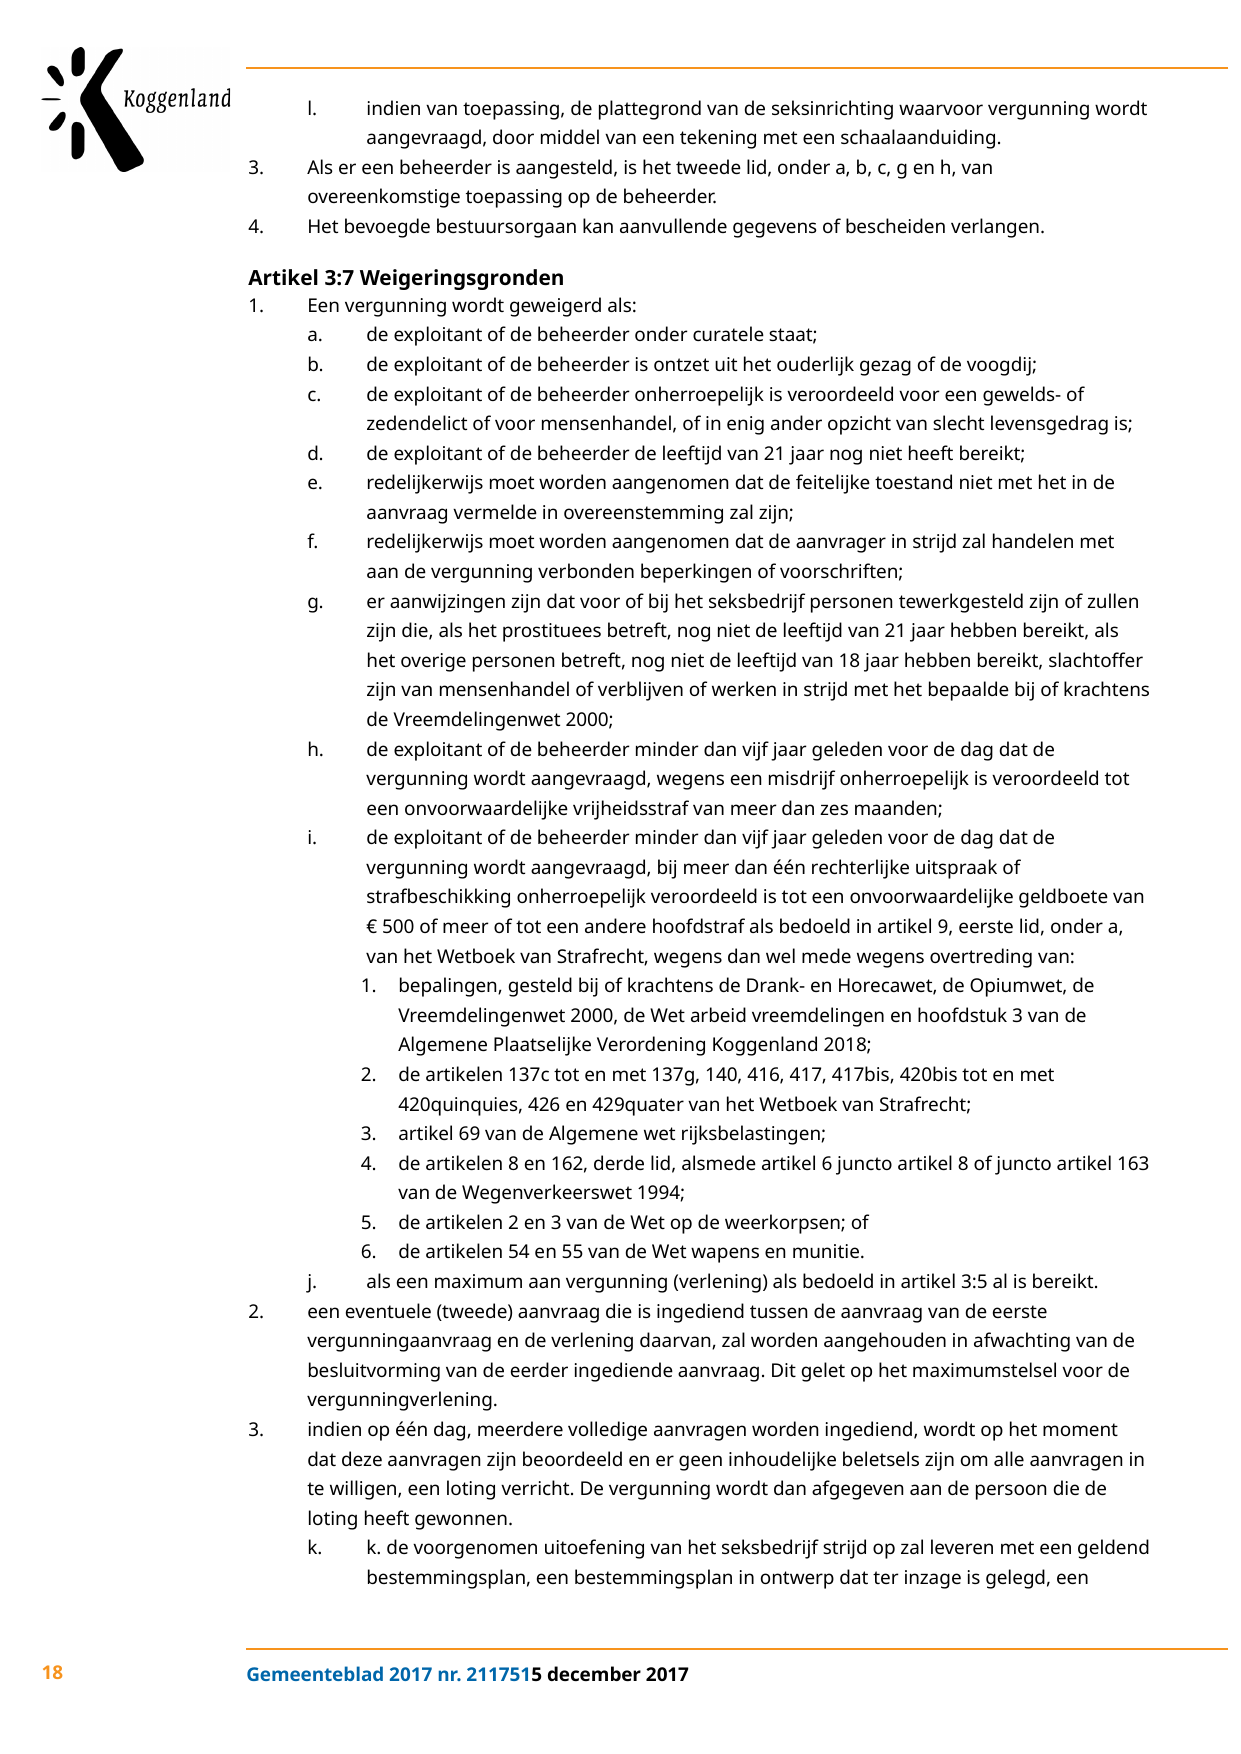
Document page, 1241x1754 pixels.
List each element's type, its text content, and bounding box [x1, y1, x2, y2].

list Het bevoegde bestuursorgaan kan aanvullende gegevens of bescheiden verlangen. [248, 213, 1152, 239]
list k. de voorgenomen uitoefening van het seksbedrijf strijd op zal leveren met een geldend bestemmingsplan, een bestemmingsplan in ontwerp dat ter inzage is gelegd, een [307, 1534, 1152, 1590]
list er aanwijzingen zijn dat voor of bij het seksbedrijf personen tewerkgesteld zijn of zullen zijn die, als het prostituees betreft, nog niet de leeftijd van 21 jaar hebben bereikt, als het overige personen betreft, nog niet de leeftijd van 18 jaar hebben bereikt, slachtoffer zijn van mensenhandel of verblijven of werken in strijd met het bepaalde bij of krachtens de Vreemdelingenwet 2000; [307, 588, 1152, 732]
list de artikelen 2 en 3 van de Wet op de weerkorpsen; of [361, 1209, 1152, 1235]
list de artikelen 54 en 55 van de Wet wapens en munitie. [361, 1239, 1152, 1264]
list als een maximum aan vergunning (verlening) als bedoeld in artikel 3:5 al is bereikt. [307, 1268, 1152, 1294]
list de exploitant of de beheerder onder curatele staat; [307, 322, 1152, 347]
picture [41, 47, 231, 172]
list de exploitant of de beheerder minder dan vijf jaar geleden voor de dag dat de vergunning wordt aangevraagd, wegens een misdrijf onherroepelijk is veroordeeld tot een onvoorwaardelijke vrijheidsstraf van meer dan zes maanden; [307, 736, 1152, 821]
list Als er een beheerder is aangesteld, is het tweede lid, onder a, b, c, g en h, van overeenkomstige toepassing op de beheerder. [248, 154, 1152, 209]
list artikel 69 van de Algemene wet rijksbelastingen; [361, 1120, 1152, 1146]
list een eventuele (tweede) aanvraag die is ingediend tussen de aanvraag van de eerste vergunningaanvraag en de verlening daarvan, zal worden aangehouden in afwachting van de besluitvorming van de eerder ingediende aanvraag. Dit gelet op het maximumstelsel voor de vergunningverlening. [248, 1298, 1152, 1412]
list Een vergunning wordt geweigerd als: [248, 292, 1152, 318]
list de exploitant of de beheerder is ontzet uit het ouderlijk gezag of de voogdij; [307, 351, 1152, 377]
list redelijkerwijs moet worden aangenomen dat de aanvrager in strijd zal handelen met aan de vergunning verbonden beperkingen of voorschriften; [307, 529, 1152, 584]
text Artikel 3:7 Weigeringsgronden [248, 263, 1152, 292]
list de exploitant of de beheerder onherroepelijk is veroordeeld voor een gewelds- of zedendelict of voor mensenhandel, of in enig ander opzicht van slecht levensgedrag is; [307, 381, 1152, 436]
list de exploitant of de beheerder de leeftijd van 21 jaar nog niet heeft bereikt; [307, 440, 1152, 466]
list de exploitant of de beheerder minder dan vijf jaar geleden voor de dag dat de vergunning wordt aangevraagd, bij meer dan één rechterlijke uitspraak of strafbeschikking onherroepelijk veroordeeld is tot een onvoorwaardelijke geldboete van € 500 of meer of tot een andere hoofdstraf als bedoeld in artikel 9, eerste lid, onder a, van het Wetboek van Strafrecht, wegens dan wel mede wegens overtreding van: [307, 824, 1152, 968]
list de artikelen 137c tot en met 137g, 140, 416, 417, 417bis, 420bis tot en met 420quinquies, 426 en 429quater van het Wetboek van Strafrecht; [361, 1061, 1152, 1116]
list de artikelen 8 en 162, derde lid, alsmede artikel 6 juncto artikel 8 of juncto artikel 163 van de Wegenverkeerswet 1994; [361, 1150, 1152, 1205]
list indien van toepassing, de plattegrond van de seksinrichting waarvoor vergunning wordt aangevraagd, door middel van een tekening met een schaalaanduiding. [307, 95, 1152, 150]
list redelijkerwijs moet worden aangenomen dat de feitelijke toestand niet met het in de aanvraag vermelde in overeenstemming zal zijn; [307, 469, 1152, 525]
list indien op één dag, meerdere volledige aanvragen worden ingediend, wordt op het moment dat deze aanvragen zijn beoordeeld en er geen inhoudelijke beletsels zijn om alle aanvragen in te willigen, een loting verricht. De vergunning wordt dan afgegeven aan de persoon die de loting heeft gewonnen. [248, 1416, 1152, 1531]
list bepalingen, gesteld bij of krachtens de Drank- en Horecawet, de Opiumwet, de Vreemdelingenwet 2000, de Wet arbeid vreemdelingen en hoofdstuk 3 van de Algemene Plaatselijke Verordening Koggenland 2018; [361, 972, 1152, 1057]
